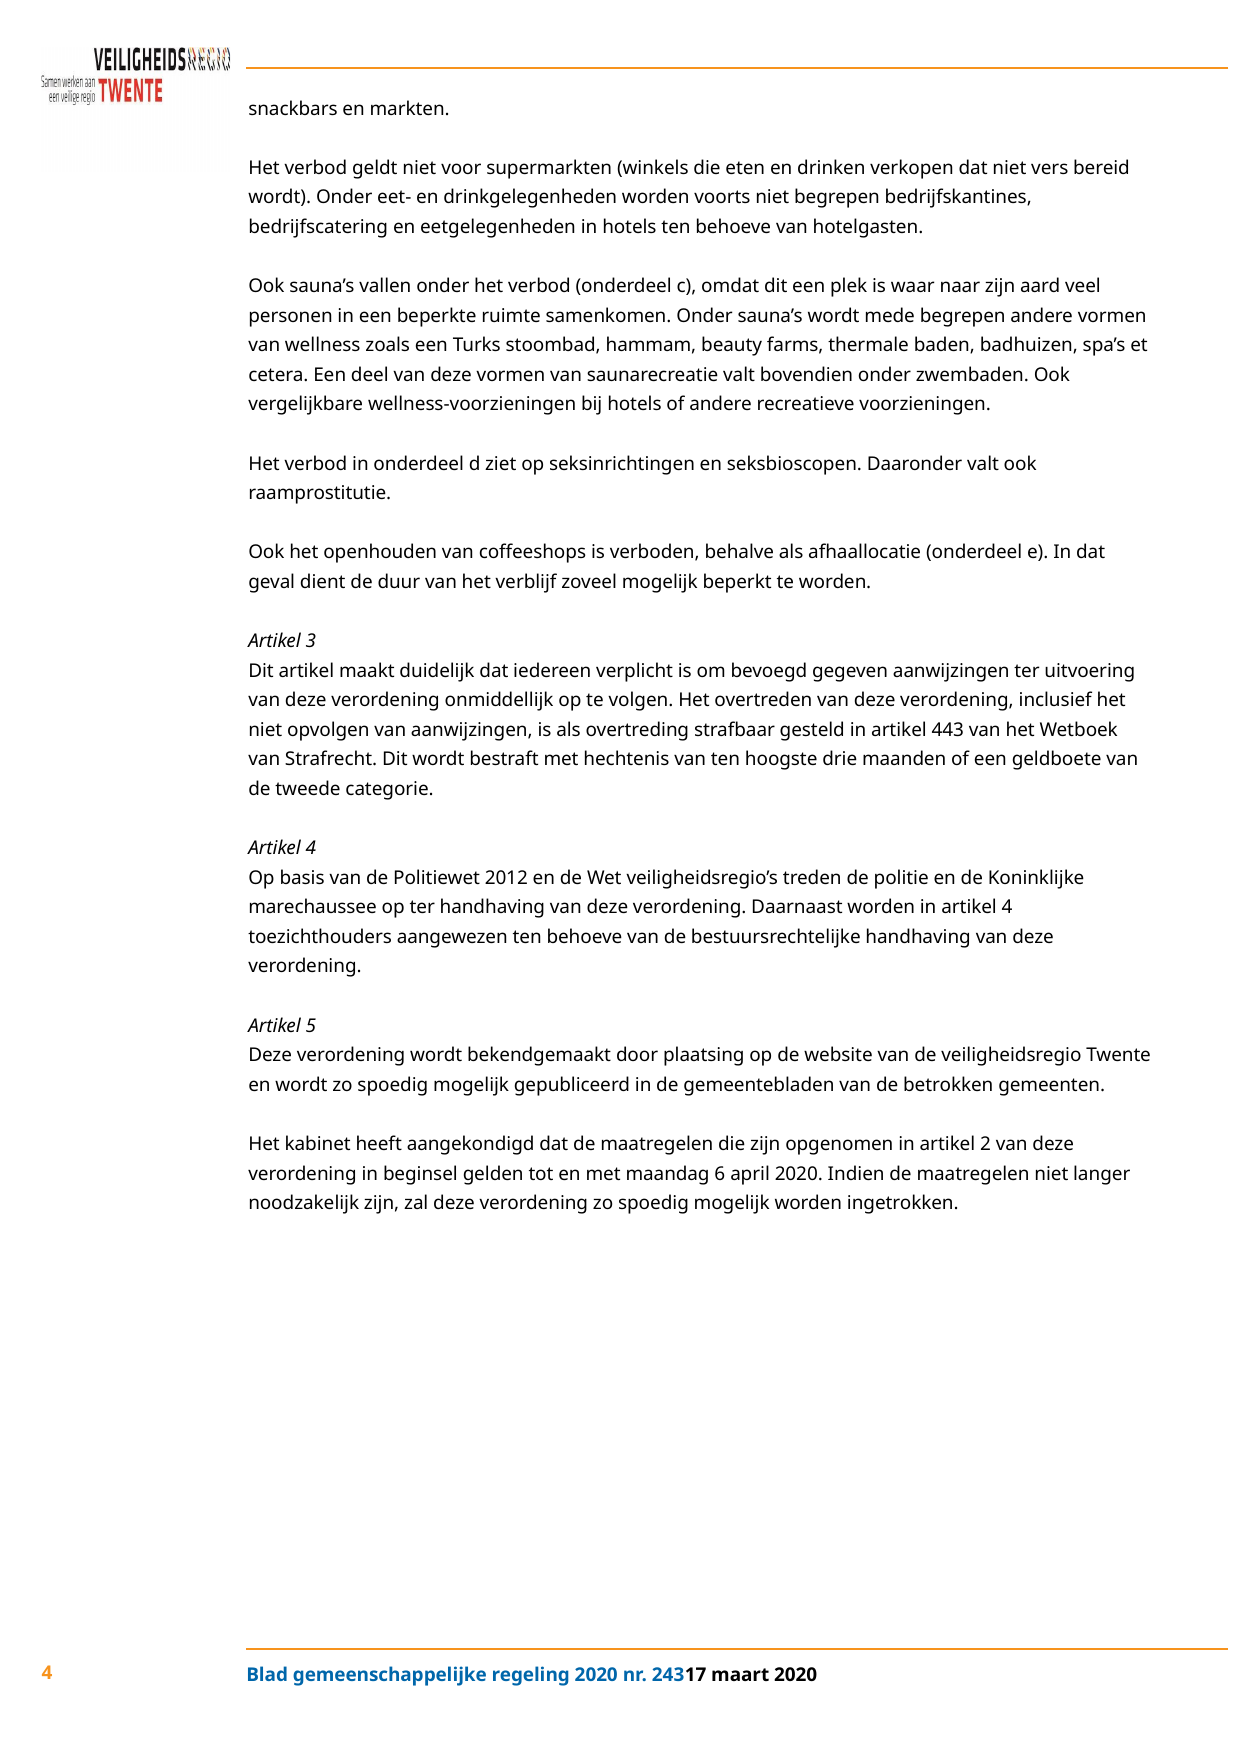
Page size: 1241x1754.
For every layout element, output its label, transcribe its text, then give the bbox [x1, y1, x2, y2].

text Het kabinet heeft aangekondigd dat de maatregelen die zijn opgenomen in artikel 2 van deze verordening in beginsel gelden tot en met maandag 6 april 2020. Indien de maatregelen niet langer noodzakelijk zijn, zal deze verordening zo spoedig mogelijk worden ingetrokken. [248, 1130, 1152, 1215]
text Artikel 4 [248, 834, 1152, 860]
text Ook het openhouden van coffeeshops is verboden, behalve als afhaallocatie (onderdeel e). In dat geval dient de duur van het verblijf zoveel mogelijk beperkt te worden. [248, 538, 1152, 594]
text Ook sauna’s vallen onder het verbod (onderdeel c), omdat dit een plek is waar naar zijn aard veel personen in een beperkte ruimte samenkomen. Onder sauna’s wordt mede begrepen andere vormen van wellness zoals een Turks stoombad, hammam, beauty farms, thermale baden, badhuizen, spa’s et cetera. Een deel van deze vormen van saunarecreatie valt bovendien onder zwembaden. Ook vergelijkbare wellness-voorzieningen bij hotels of andere recreatieve voorzieningen. [248, 272, 1152, 416]
text Deze verordening wordt bekendgemaakt door plaatsing op de website van de veiligheidsregio Twente en wordt zo spoedig mogelijk gepubliceerd in de gemeentebladen van de betrokken gemeenten. [248, 1041, 1152, 1097]
text Artikel 3 [248, 627, 1152, 653]
text Artikel 5 [248, 1012, 1152, 1038]
text Het verbod in onderdeel d ziet op seksinrichtingen en seksbioscopen. Daaronder valt ook raamprostitutie. [248, 450, 1152, 505]
text snackbars en markten. [248, 95, 1152, 121]
text Dit artikel maakt duidelijk dat iedereen verplicht is om bevoegd gegeven aanwijzingen ter uitvoering van deze verordening onmiddellijk op te volgen. Het overtreden van deze verordening, inclusief het niet opvolgen van aanwijzingen, is als overtreding strafbaar gesteld in artikel 443 van het Wetboek van Strafrecht. Dit wordt bestraft met hechtenis van ten hoogste drie maanden of een geldboete van de tweede categorie. [248, 657, 1152, 801]
picture [41, 47, 231, 172]
text Op basis van de Politiewet 2012 en de Wet veiligheidsregio’s treden de politie en de Koninklijke marechaussee op ter handhaving van deze verordening. Daarnaast worden in artikel 4 toezichthouders aangewezen ten behoeve van de bestuursrechtelijke handhaving van deze verordening. [248, 864, 1152, 978]
text Het verbod geldt niet voor supermarkten (winkels die eten en drinken verkopen dat niet vers bereid wordt). Onder eet- en drinkgelegenheden worden voorts niet begrepen bedrijfskantines, bedrijfscatering en eetgelegenheden in hotels ten behoeve van hotelgasten. [248, 154, 1152, 239]
